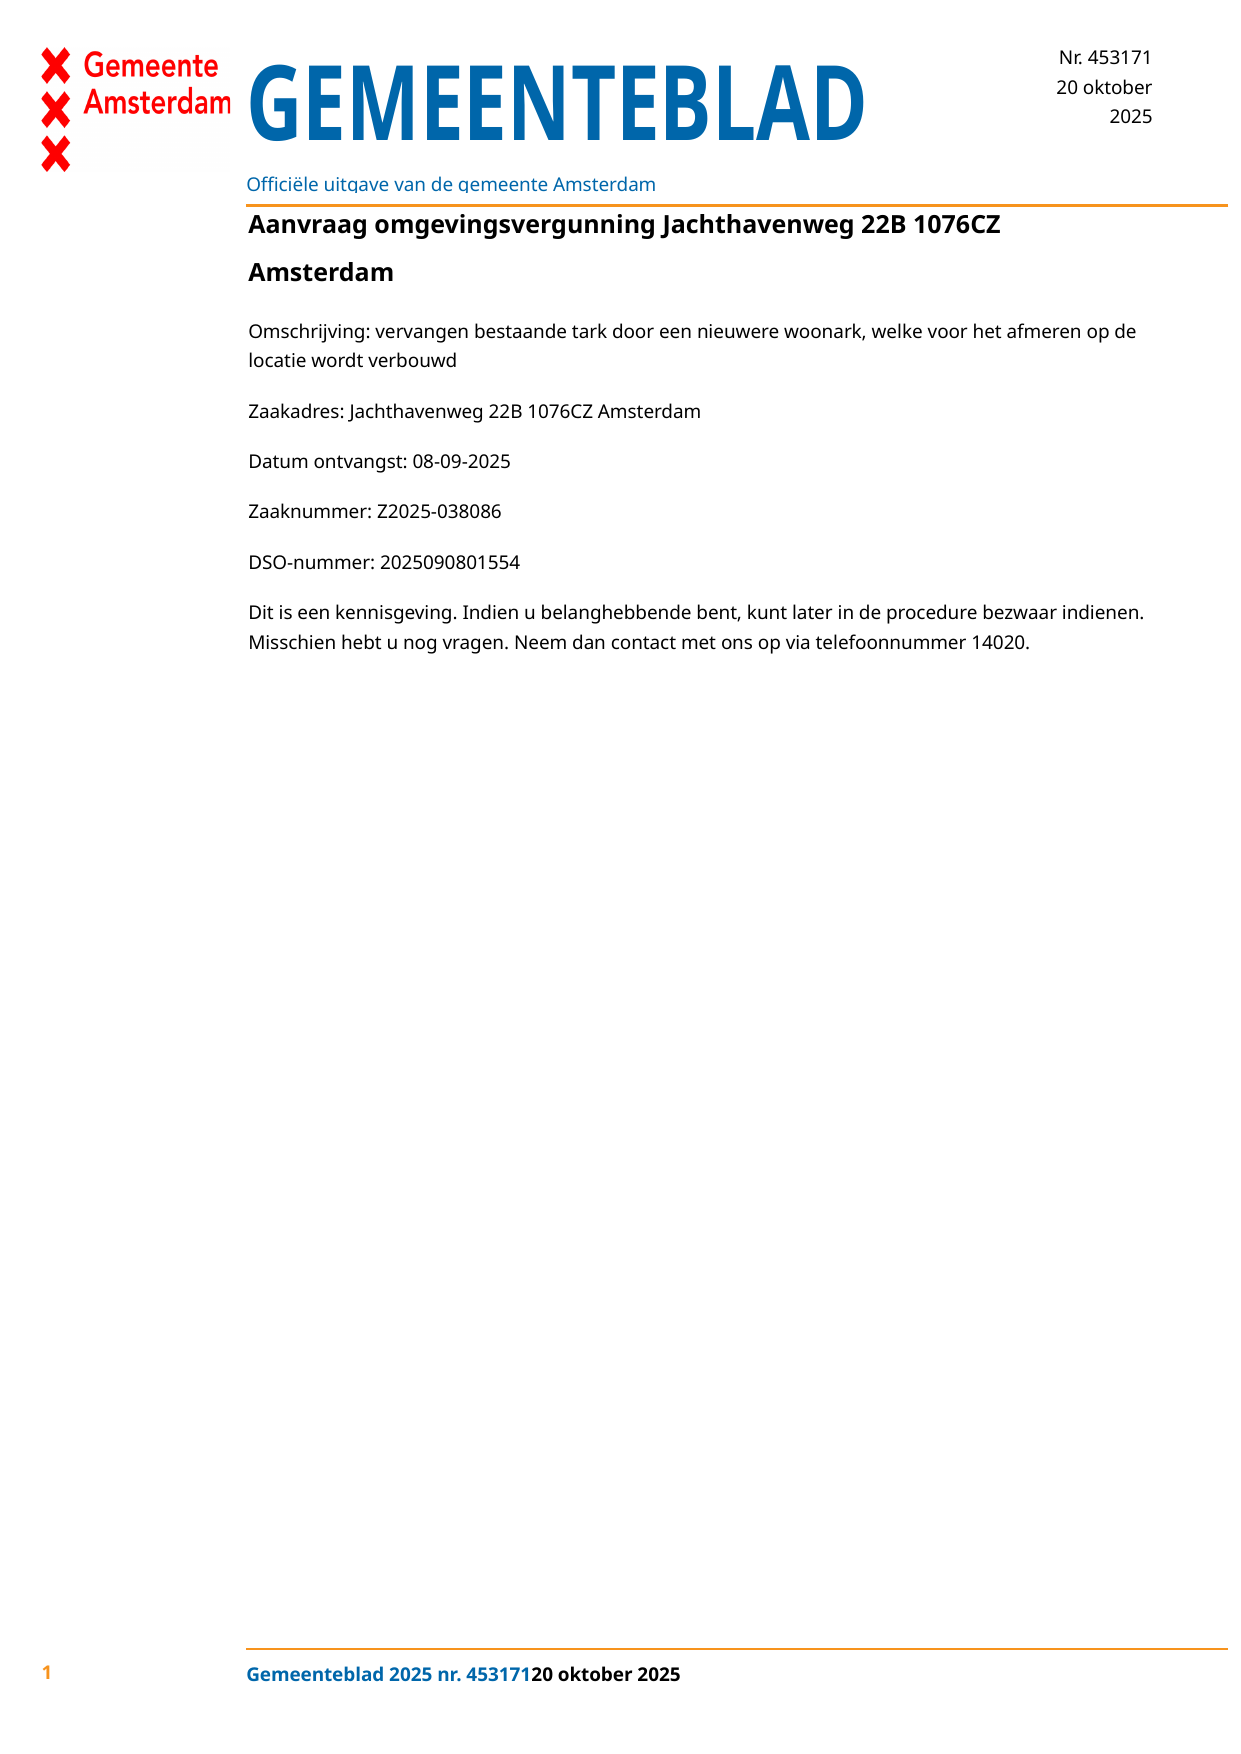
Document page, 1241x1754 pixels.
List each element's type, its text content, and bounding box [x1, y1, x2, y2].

text DSO-nummer: 2025090801554 [248, 549, 1152, 575]
text Dit is een kennisgeving. Indien u belanghebbende bent, kunt later in de procedure bezwaar indienen. Misschien hebt u nog vragen. Neem dan contact met ons op via telefoonnummer 14020. [248, 599, 1152, 655]
text Zaakadres: Jachthavenweg 22B 1076CZ Amsterdam [248, 398, 1152, 424]
text Aanvraag omgevingsvergunning Jachthavenweg 22B 1076CZ Amsterdam [248, 207, 1152, 288]
text Zaaknummer: Z2025-038086 [248, 499, 1152, 524]
text Omschrijving: vervangen bestaande tark door een nieuwere woonark, welke voor het afmeren op de locatie wordt verbouwd [248, 318, 1152, 373]
picture [41, 47, 231, 172]
text Datum ontvangst: 08-09-2025 [248, 448, 1152, 474]
